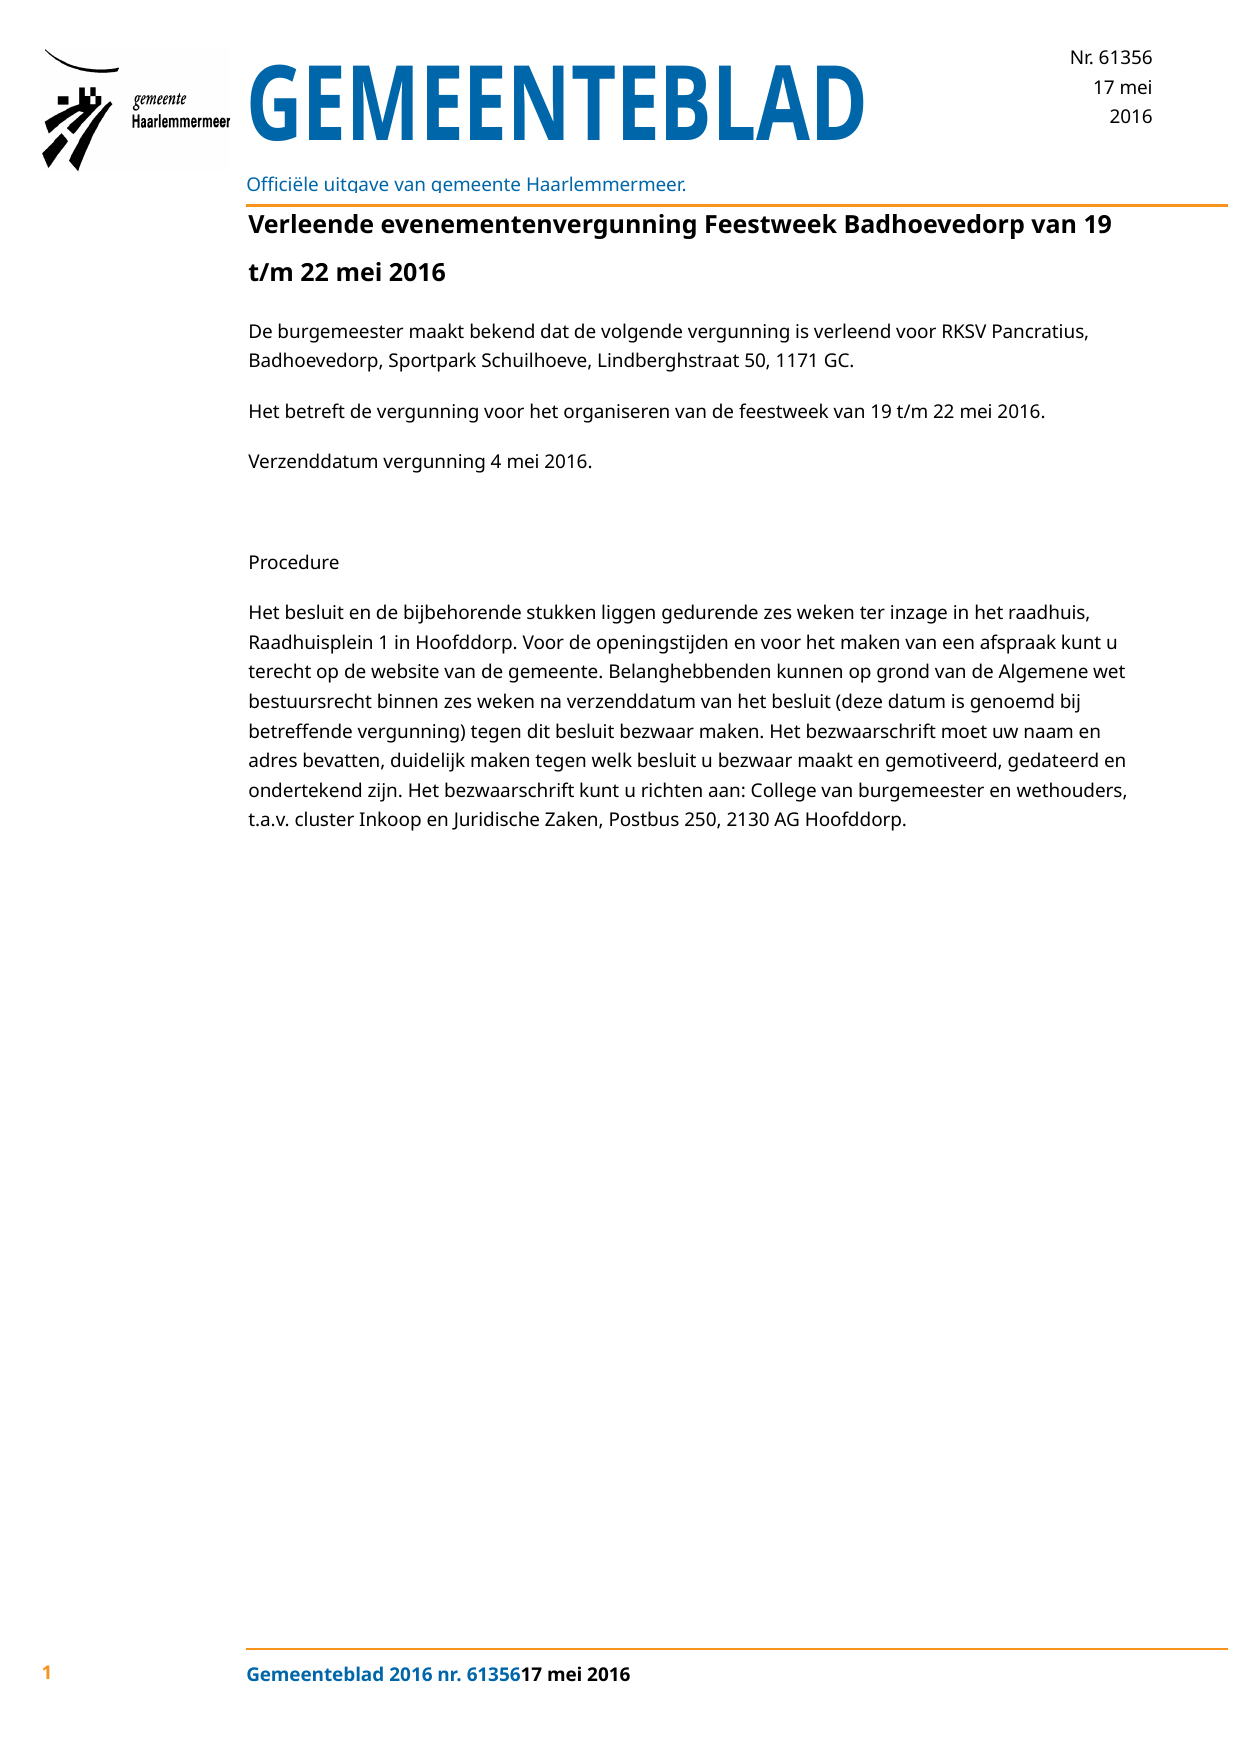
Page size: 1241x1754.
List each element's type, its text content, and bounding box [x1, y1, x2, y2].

text Het betreft de vergunning voor het organiseren van de feestweek van 19 t/m 22 mei 2016. [248, 398, 1152, 424]
text Verzenddatum vergunning 4 mei 2016. [248, 448, 1152, 474]
text Het besluit en de bijbehorende stukken liggen gedurende zes weken ter inzage in het raadhuis, Raadhuisplein 1 in Hoofddorp. Voor de openingstijden en voor het maken van een afspraak kunt u terecht op de website van de gemeente. Belanghebbenden kunnen op grond van de Algemene wet bestuursrecht binnen zes weken na verzenddatum van het besluit (deze datum is genoemd bij betreffende vergunning) tegen dit besluit bezwaar maken. Het bezwaarschrift moet uw naam en adres bevatten, duidelijk maken tegen welk besluit u bezwaar maakt en gemotiveerd, gedateerd en ondertekend zijn. Het bezwaarschrift kunt u richten aan: College van burgemeester en wethouders, t.a.v. cluster Inkoop en Juridische Zaken, Postbus 250, 2130 AG Hoofddorp. [248, 599, 1152, 832]
text De burgemeester maakt bekend dat de volgende vergunning is verleend voor RKSV Pancratius, Badhoevedorp, Sportpark Schuilhoeve, Lindberghstraat 50, 1171 GC. [248, 318, 1152, 373]
picture [41, 47, 231, 172]
text Verleende evenementenvergunning Feestweek Badhoevedorp van 19 t/m 22 mei 2016 [248, 207, 1152, 288]
text Procedure [248, 549, 1152, 575]
